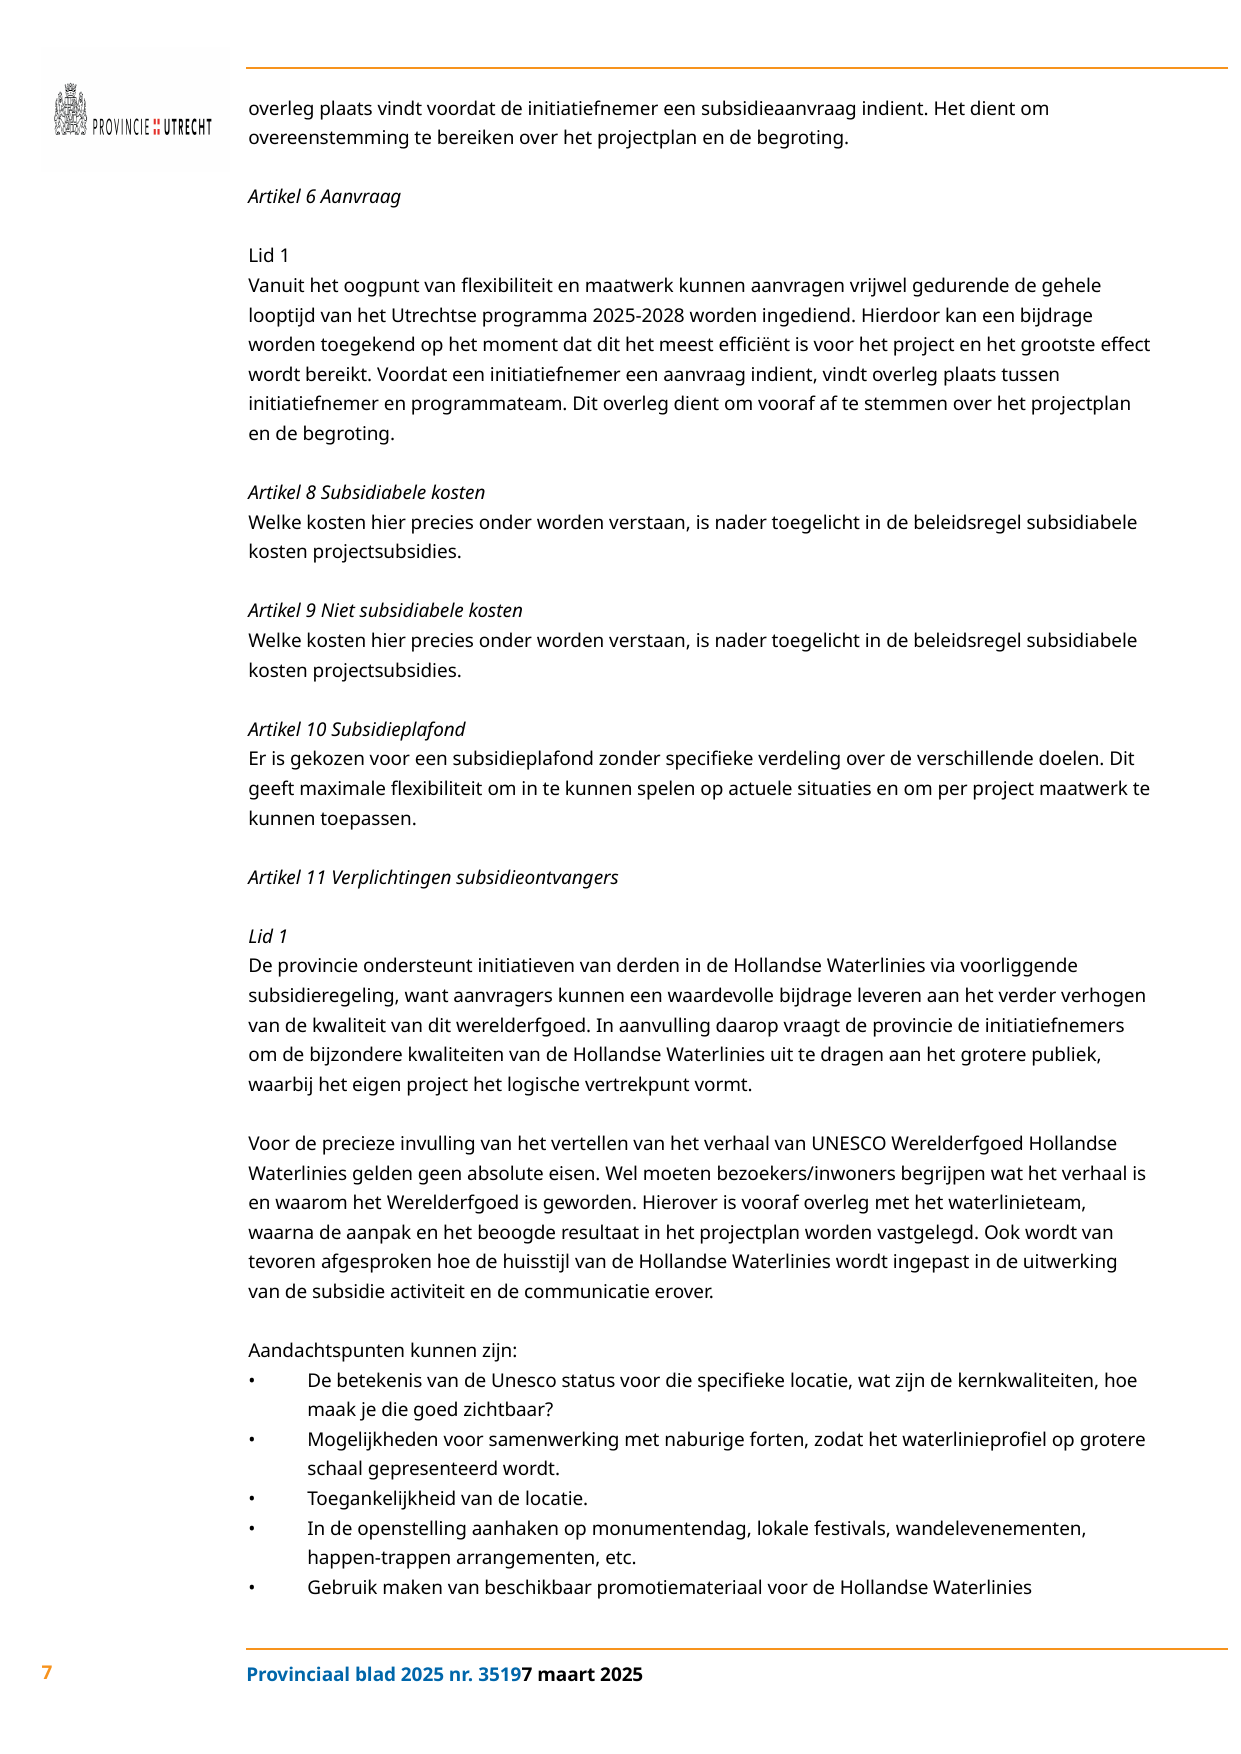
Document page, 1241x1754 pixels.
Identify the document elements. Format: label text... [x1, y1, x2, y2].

text Vanuit het oogpunt van flexibiliteit en maatwerk kunnen aanvragen vrijwel gedurende de gehele looptijd van het Utrechtse programma 2025-2028 worden ingediend. Hierdoor kan een bijdrage worden toegekend op het moment dat dit het meest efficiënt is voor het project en het grootste effect wordt bereikt. Voordat een initiatiefnemer een aanvraag indient, vindt overleg plaats tussen initiatiefnemer en programmateam. Dit overleg dient om vooraf af te stemmen over het projectplan en de begroting. [248, 272, 1152, 446]
text Aandachtspunten kunnen zijn: [248, 1337, 1152, 1363]
picture [41, 47, 231, 172]
list De betekenis van de Unesco status voor die specifieke locatie, wat zijn de kernkwaliteiten, hoe maak je die goed zichtbaar? [248, 1367, 1152, 1422]
list In de openstelling aanhaken op monumentendag, lokale festivals, wandelevenementen, happen-trappen arrangementen, etc. [248, 1515, 1152, 1570]
text De provincie ondersteunt initiatieven van derden in de Hollandse Waterlinies via voorliggende subsidieregeling, want aanvragers kunnen een waardevolle bijdrage leveren aan het verder verhogen van de kwaliteit van dit werelderfgoed. In aanvulling daarop vraagt de provincie de initiatiefnemers om de bijzondere kwaliteiten van de Hollandse Waterlinies uit te dragen aan het grotere publiek, waarbij het eigen project het logische vertrekpunt vormt. [248, 953, 1152, 1097]
text Lid 1 [248, 243, 1152, 268]
text overleg plaats vindt voordat de initiatiefnemer een subsidieaanvraag indient. Het dient om overeenstemming te bereiken over het projectplan en de begroting. [248, 95, 1152, 150]
text Welke kosten hier precies onder worden verstaan, is nader toegelicht in de beleidsregel subsidiabele kosten projectsubsidies. [248, 627, 1152, 683]
text Voor de precieze invulling van het vertellen van het verhaal van UNESCO Werelderfgoed Hollandse Waterlinies gelden geen absolute eisen. Wel moeten bezoekers/inwoners begrijpen wat het verhaal is en waarom het Werelderfgoed is geworden. Hierover is vooraf overleg met het waterlinieteam, waarna de aanpak en het beoogde resultaat in het projectplan worden vastgelegd. Ook wordt van tevoren afgesproken hoe de huisstijl van de Hollandse Waterlinies wordt ingepast in de uitwerking van de subsidie activiteit en de communicatie erover. [248, 1130, 1152, 1304]
text Artikel 9 Niet subsidiabele kosten [248, 598, 1152, 623]
text Artikel 11 Verplichtingen subsidieontvangers [248, 864, 1152, 890]
text Artikel 8 Subsidiabele kosten [248, 479, 1152, 505]
text Artikel 10 Subsidieplafond [248, 716, 1152, 742]
list Gebruik maken van beschikbaar promotiemateriaal voor de Hollandse Waterlinies [248, 1574, 1152, 1600]
list Toegankelijkheid van de locatie. [248, 1485, 1152, 1511]
text Lid 1 [248, 923, 1152, 949]
text Welke kosten hier precies onder worden verstaan, is nader toegelicht in de beleidsregel subsidiabele kosten projectsubsidies. [248, 509, 1152, 564]
text Artikel 6 Aanvraag [248, 183, 1152, 209]
list Mogelijkheden voor samenwerking met naburige forten, zodat het waterlinieprofiel op grotere schaal gepresenteerd wordt. [248, 1426, 1152, 1481]
text Er is gekozen voor een subsidieplafond zonder specifieke verdeling over de verschillende doelen. Dit geeft maximale flexibiliteit om in te kunnen spelen op actuele situaties en om per project maatwerk te kunnen toepassen. [248, 746, 1152, 831]
